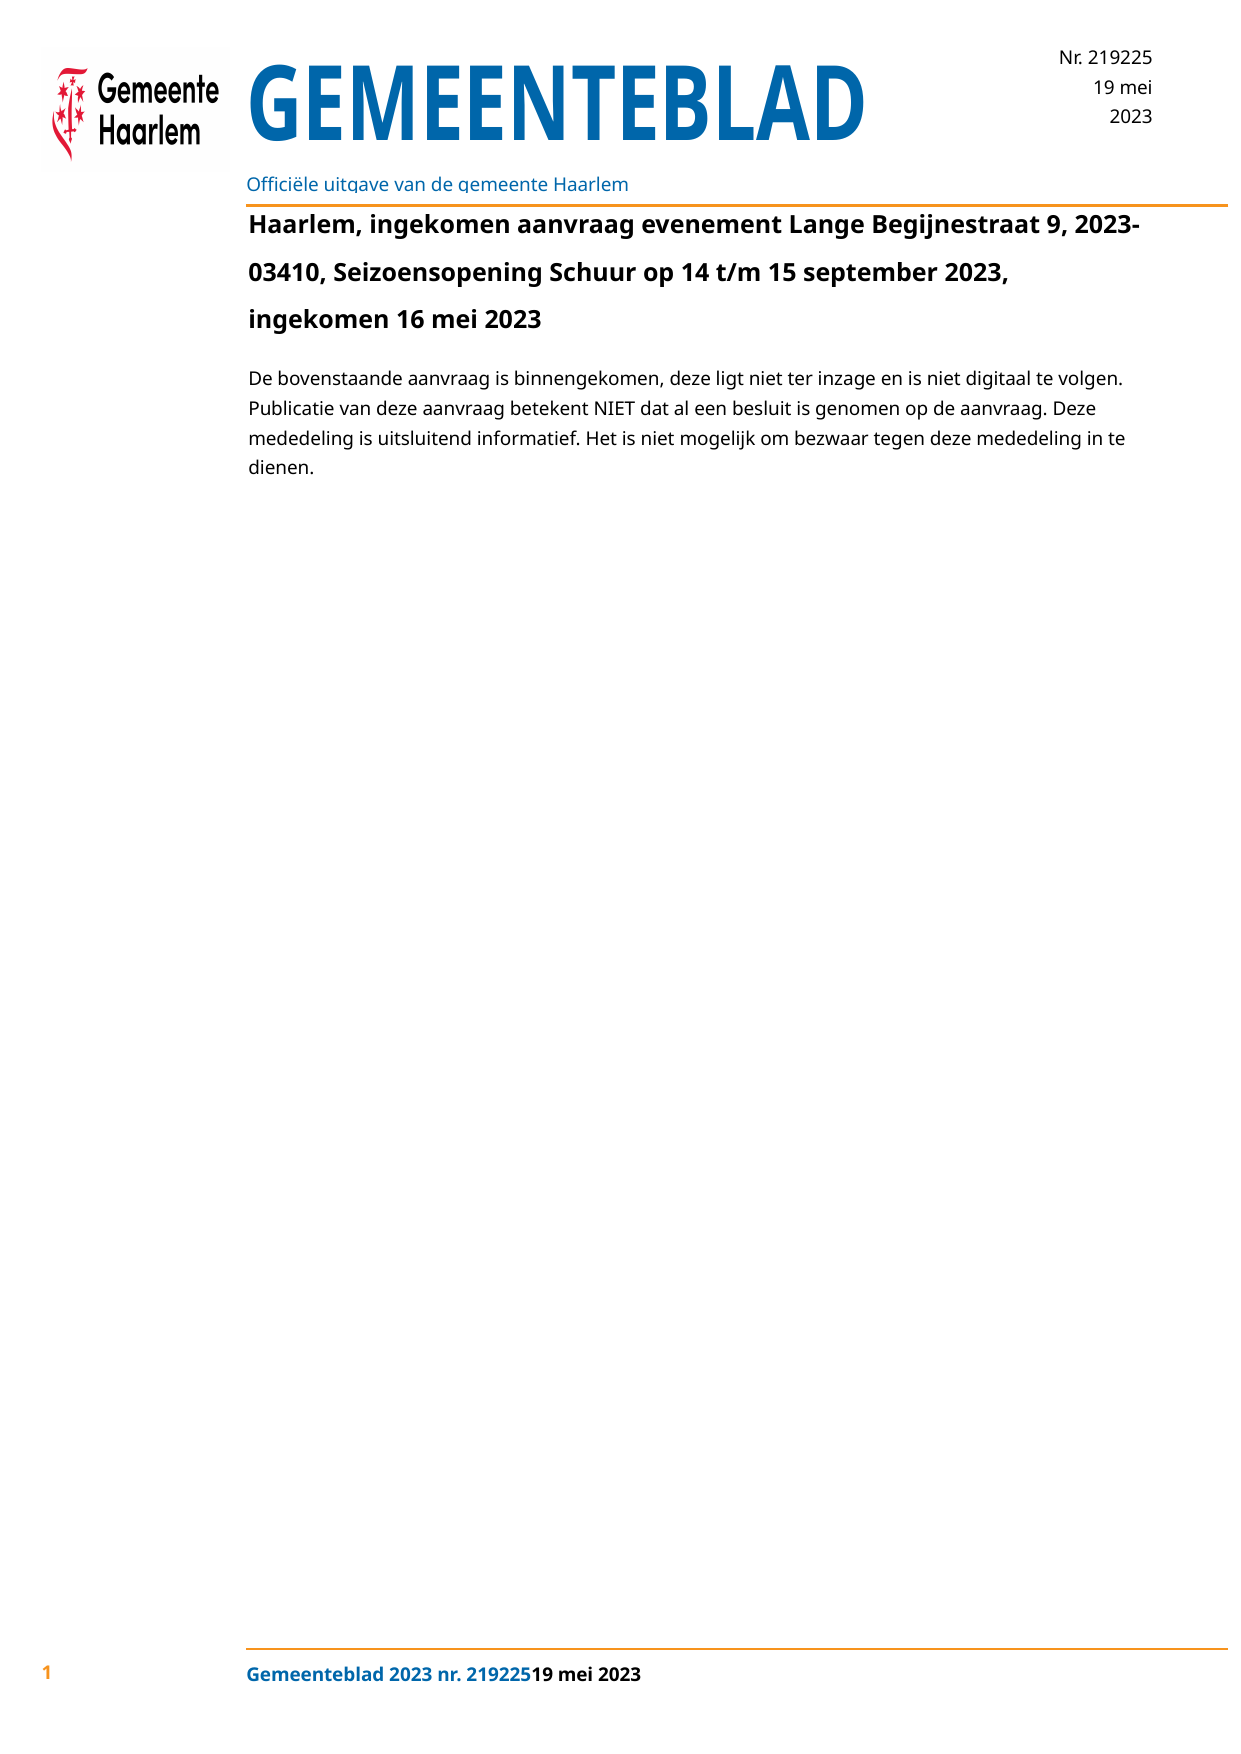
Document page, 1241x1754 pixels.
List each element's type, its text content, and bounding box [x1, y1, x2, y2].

text De bovenstaande aanvraag is binnengekomen, deze ligt niet ter inzage en is niet digitaal te volgen. Publicatie van deze aanvraag betekent NIET dat al een besluit is genomen op de aanvraag. Deze mededeling is uitsluitend informatief. Het is niet mogelijk om bezwaar tegen deze mededeling in te dienen. [248, 366, 1152, 480]
text Haarlem, ingekomen aanvraag evenement Lange Begijnestraat 9, 2023-03410, Seizoensopening Schuur op 14 t/m 15 september 2023, ingekomen 16 mei 2023 [248, 207, 1152, 336]
picture [41, 47, 231, 172]
